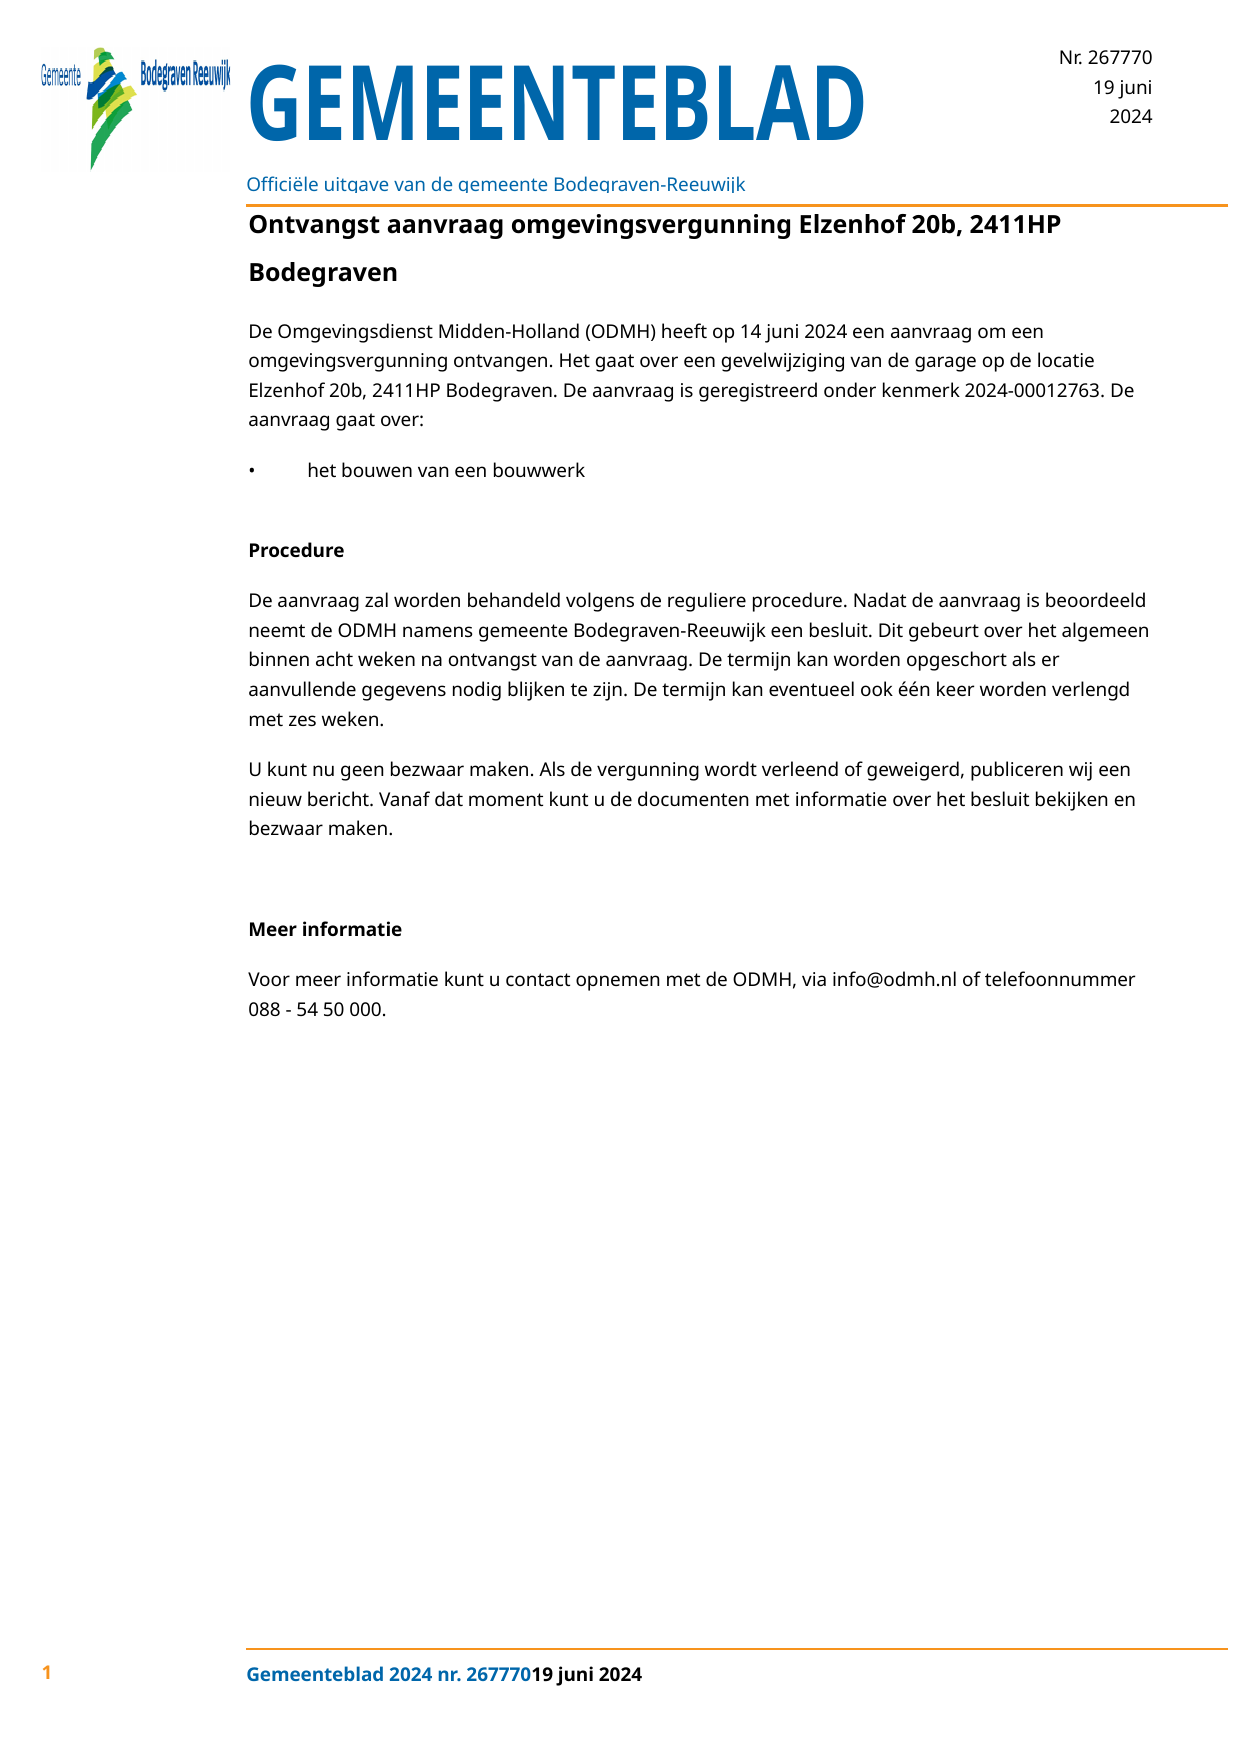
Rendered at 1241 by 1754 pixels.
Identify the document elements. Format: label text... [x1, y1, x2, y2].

list het bouwen van een bouwwerk [248, 457, 1152, 483]
text Meer informatie [248, 916, 1152, 942]
picture [41, 47, 231, 172]
text U kunt nu geen bezwaar maken. Als de vergunning wordt verleend of geweigerd, publiceren wij een nieuw bericht. Vanaf dat moment kunt u de documenten met informatie over het besluit bekijken en bezwaar maken. [248, 756, 1152, 841]
text Procedure [248, 537, 1152, 563]
text De aanvraag zal worden behandeld volgens de reguliere procedure. Nadat de aanvraag is beoordeeld neemt de ODMH namens gemeente Bodegraven-Reeuwijk een besluit. Dit gebeurt over het algemeen binnen acht weken na ontvangst van de aanvraag. De termijn kan worden opgeschort als er aanvullende gegevens nodig blijken te zijn. De termijn kan eventueel ook één keer worden verlengd met zes weken. [248, 587, 1152, 732]
text Voor meer informatie kunt u contact opnemen met de ODMH, via info@odmh.nl of telefoonnummer 088 - 54 50 000. [248, 967, 1152, 1022]
text De Omgevingsdienst Midden-Holland (ODMH) heeft op 14 juni 2024 een aanvraag om een omgevingsvergunning ontvangen. Het gaat over een gevelwijziging van de garage op de locatie Elzenhof 20b, 2411HP Bodegraven. De aanvraag is geregistreerd onder kenmerk 2024-00012763. De aanvraag gaat over: [248, 318, 1152, 432]
text Ontvangst aanvraag omgevingsvergunning Elzenhof 20b, 2411HP Bodegraven [248, 207, 1152, 288]
